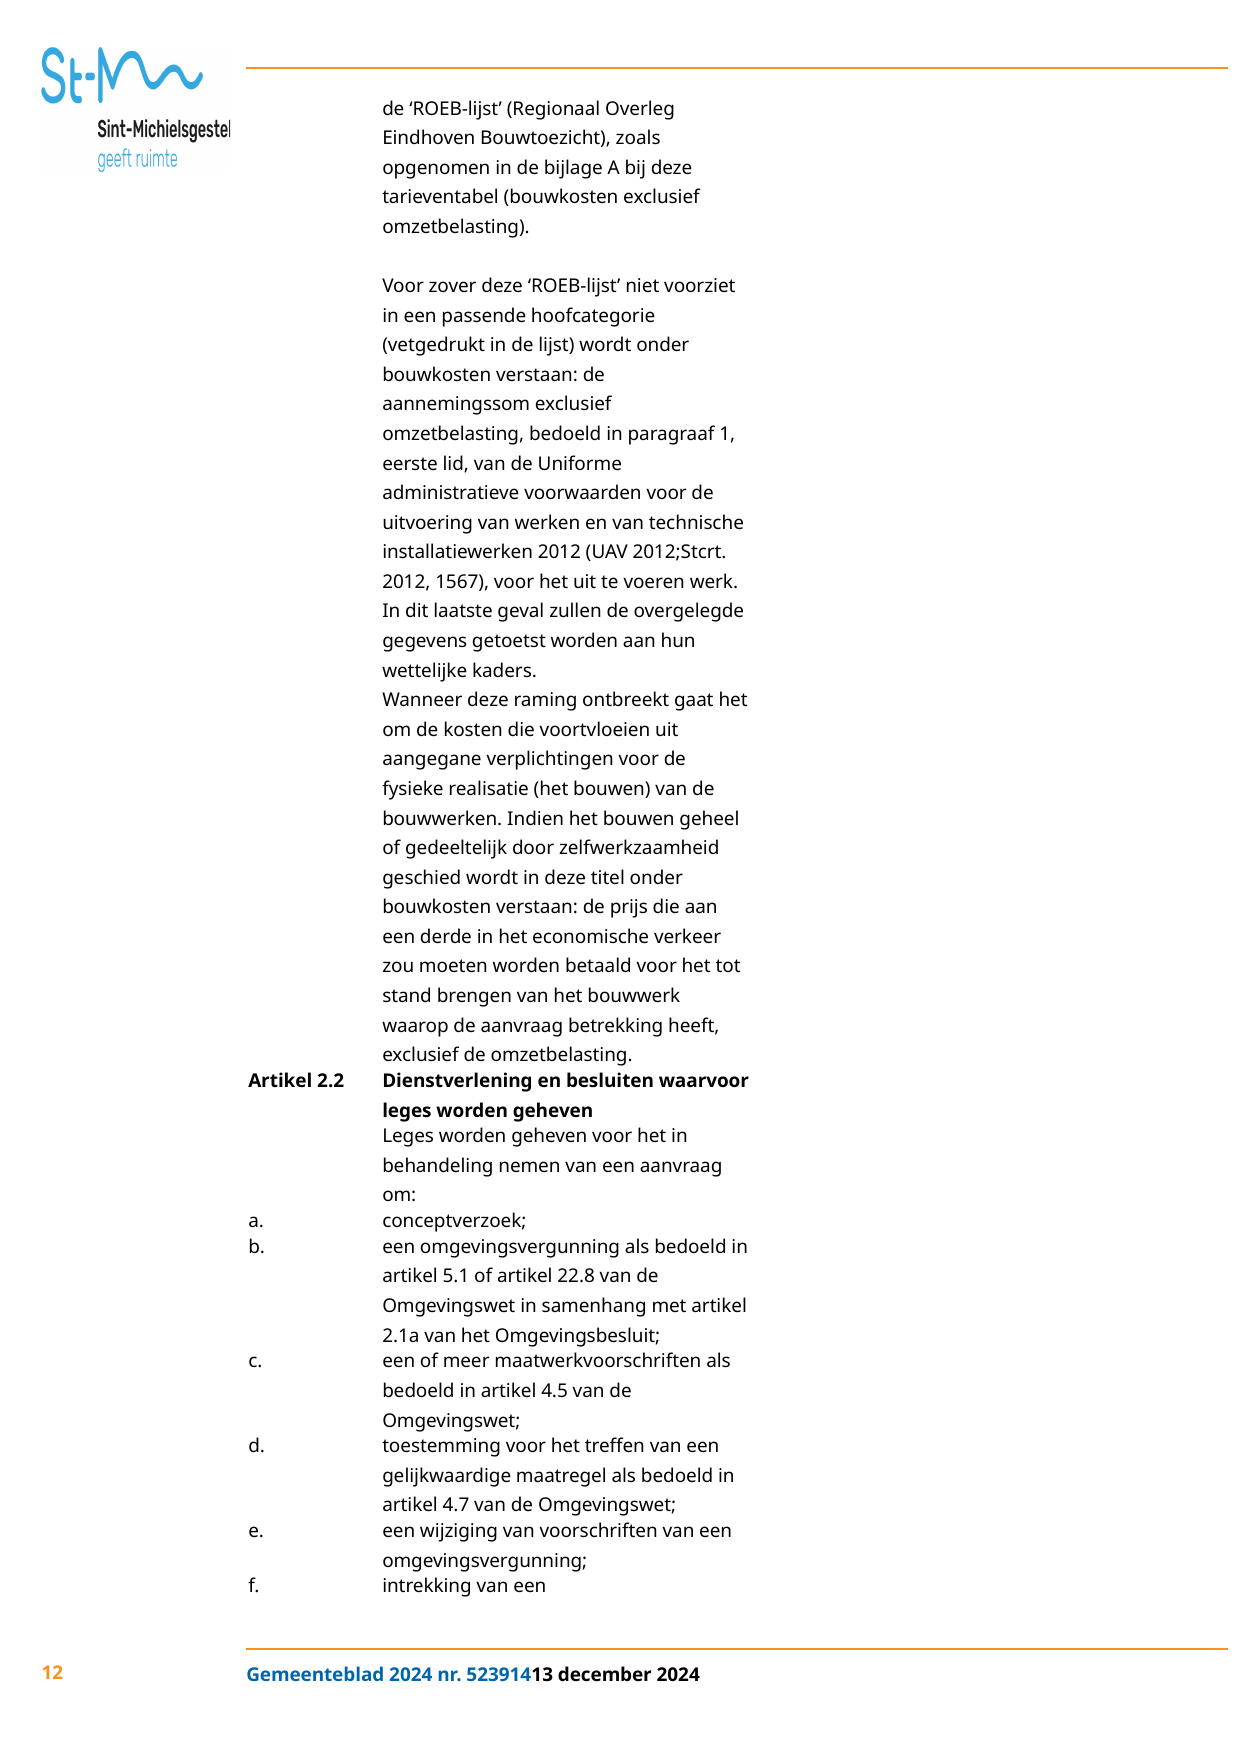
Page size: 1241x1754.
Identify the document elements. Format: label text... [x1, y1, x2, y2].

table_cell [749, 1208, 1017, 1233]
table_cell a. [248, 1208, 382, 1233]
table_cell c. [248, 1348, 382, 1432]
table_cell b. [248, 1233, 382, 1348]
table_cell [749, 1067, 1017, 1122]
table_cell [749, 1518, 1017, 1573]
table_cell de ‘ROEB-lijst’ (Regionaal Overleg Eindhoven Bouwtoezicht), zoals opgenomen in de bijlage A bij deze tarieventabel (bouwkosten exclusief omzetbelasting). Voor zover deze ‘ROEB-lijst’ niet voorziet in een passende hoofcategorie (vetgedrukt in de lijst) wordt onder bouwkosten verstaan: de aannemingssom exclusief omzetbelasting, bedoeld in paragraaf 1, eerste lid, van de Uniforme administratieve voorwaarden voor de uitvoering van werken en van technische installatiewerken 2012 (UAV 2012;Stcrt. 2012, 1567), voor het uit te voeren werk. In dit laatste geval zullen de overgelegde gegevens getoetst worden aan hun wettelijke kaders. Wanneer deze raming ontbreekt gaat het om de kosten die voortvloeien uit aangegane verplichtingen voor de fysieke realisatie (het bouwen) van de bouwwerken. Indien het bouwen geheel of gedeeltelijk door zelfwerkzaamheid geschied wordt in deze titel onder bouwkosten verstaan: de prijs die aan een derde in het economische verkeer zou moeten worden betaald voor het tot stand brengen van het bouwwerk waarop de aanvraag betrekking heeft, exclusief de omzetbelasting. [382, 95, 749, 1067]
table_cell Artikel 2.2 [248, 1067, 382, 1122]
table_cell intrekking van een [382, 1573, 749, 1598]
table_cell Dienstverlening en besluiten waarvoor leges worden geheven [382, 1067, 749, 1122]
table_cell [749, 95, 1017, 1067]
table_cell [749, 1348, 1017, 1432]
table_cell conceptverzoek; [382, 1208, 749, 1233]
table_cell een omgevingsvergunning als bedoeld in artikel 5.1 of artikel 22.8 van de Omgevingswet in samenhang met artikel 2.1a van het Omgevingsbesluit; [382, 1233, 749, 1348]
table_cell d. [248, 1433, 382, 1517]
table_cell Leges worden geheven voor het in behandeling nemen van een aanvraag om: [382, 1123, 749, 1207]
table_cell [749, 1433, 1017, 1517]
table_cell [248, 1123, 382, 1207]
table_cell een wijziging van voorschriften van een omgevingsvergunning; [382, 1518, 749, 1573]
table_cell [248, 95, 382, 1067]
table_cell e. [248, 1518, 382, 1573]
table_cell [749, 1573, 1017, 1598]
table_cell [749, 1233, 1017, 1348]
table_cell een of meer maatwerkvoorschriften als bedoeld in artikel 4.5 van de Omgevingswet; [382, 1348, 749, 1432]
picture [41, 47, 231, 172]
table_cell f. [248, 1573, 382, 1598]
table_cell [749, 1123, 1017, 1207]
table_cell toestemming voor het treffen van een gelijkwaardige maatregel als bedoeld in artikel 4.7 van de Omgevingswet; [382, 1433, 749, 1517]
